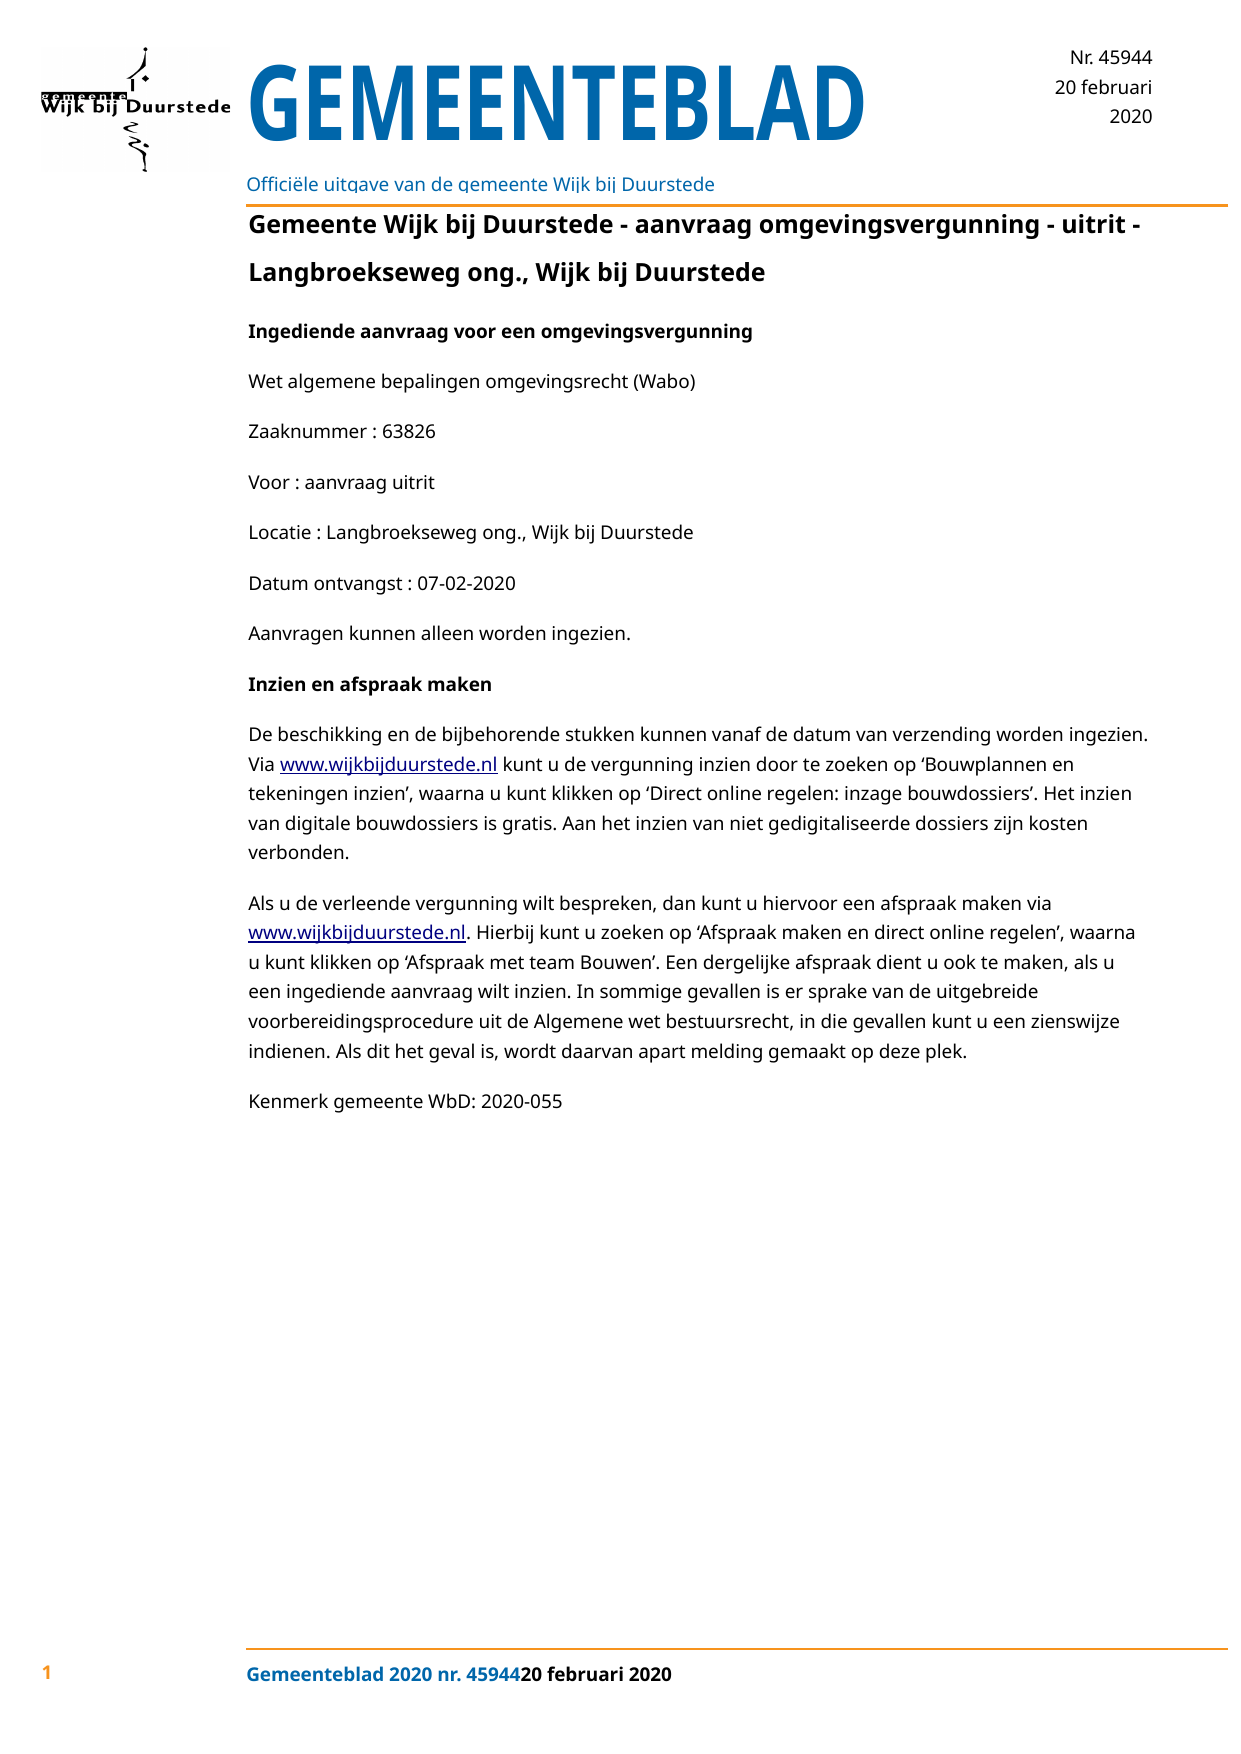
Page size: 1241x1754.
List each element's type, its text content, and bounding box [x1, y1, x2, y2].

text Zaaknummer : 63826 [248, 419, 1152, 444]
text Wet algemene bepalingen omgevingsrecht (Wabo) [248, 368, 1152, 394]
text Aanvragen kunnen alleen worden ingezien. [248, 620, 1152, 646]
text Voor : aanvraag uitrit [248, 469, 1152, 495]
text Ingediende aanvraag voor een omgevingsvergunning [248, 318, 1152, 344]
text Datum ontvangst : 07-02-2020 [248, 570, 1152, 596]
text Gemeente Wijk bij Duurstede - aanvraag omgevingsvergunning - uitrit - Langbroekseweg ong., Wijk bij Duurstede [248, 207, 1152, 288]
picture [41, 47, 231, 172]
text Locatie : Langbroekseweg ong., Wijk bij Duurstede [248, 519, 1152, 545]
text Inzien en afspraak maken [248, 671, 1152, 697]
text De beschikking en de bijbehorende stukken kunnen vanaf de datum van verzending worden ingezien. Via www.wijkbijduurstede.nl kunt u de vergunning inzien door te zoeken op ‘Bouwplannen en tekeningen inzien’, waarna u kunt klikken op ‘Direct online regelen: inzage bouwdossiers’. Het inzien van digitale bouwdossiers is gratis. Aan het inzien van niet gedigitaliseerde dossiers zijn kosten verbonden. [248, 721, 1152, 865]
text Kenmerk gemeente WbD: 2020-055 [248, 1088, 1152, 1114]
text Als u de verleende vergunning wilt bespreken, dan kunt u hiervoor een afspraak maken via www.wijkbijduurstede.nl. Hierbij kunt u zoeken op ‘Afspraak maken en direct online regelen’, waarna u kunt klikken op ‘Afspraak met team Bouwen’. Een dergelijke afspraak dient u ook te maken, als u een ingediende aanvraag wilt inzien. In sommige gevallen is er sprake van de uitgebreide voorbereidingsprocedure uit de Algemene wet bestuursrecht, in die gevallen kunt u een zienswijze indienen. Als dit het geval is, wordt daarvan apart melding gemaakt op deze plek. [248, 890, 1152, 1064]
